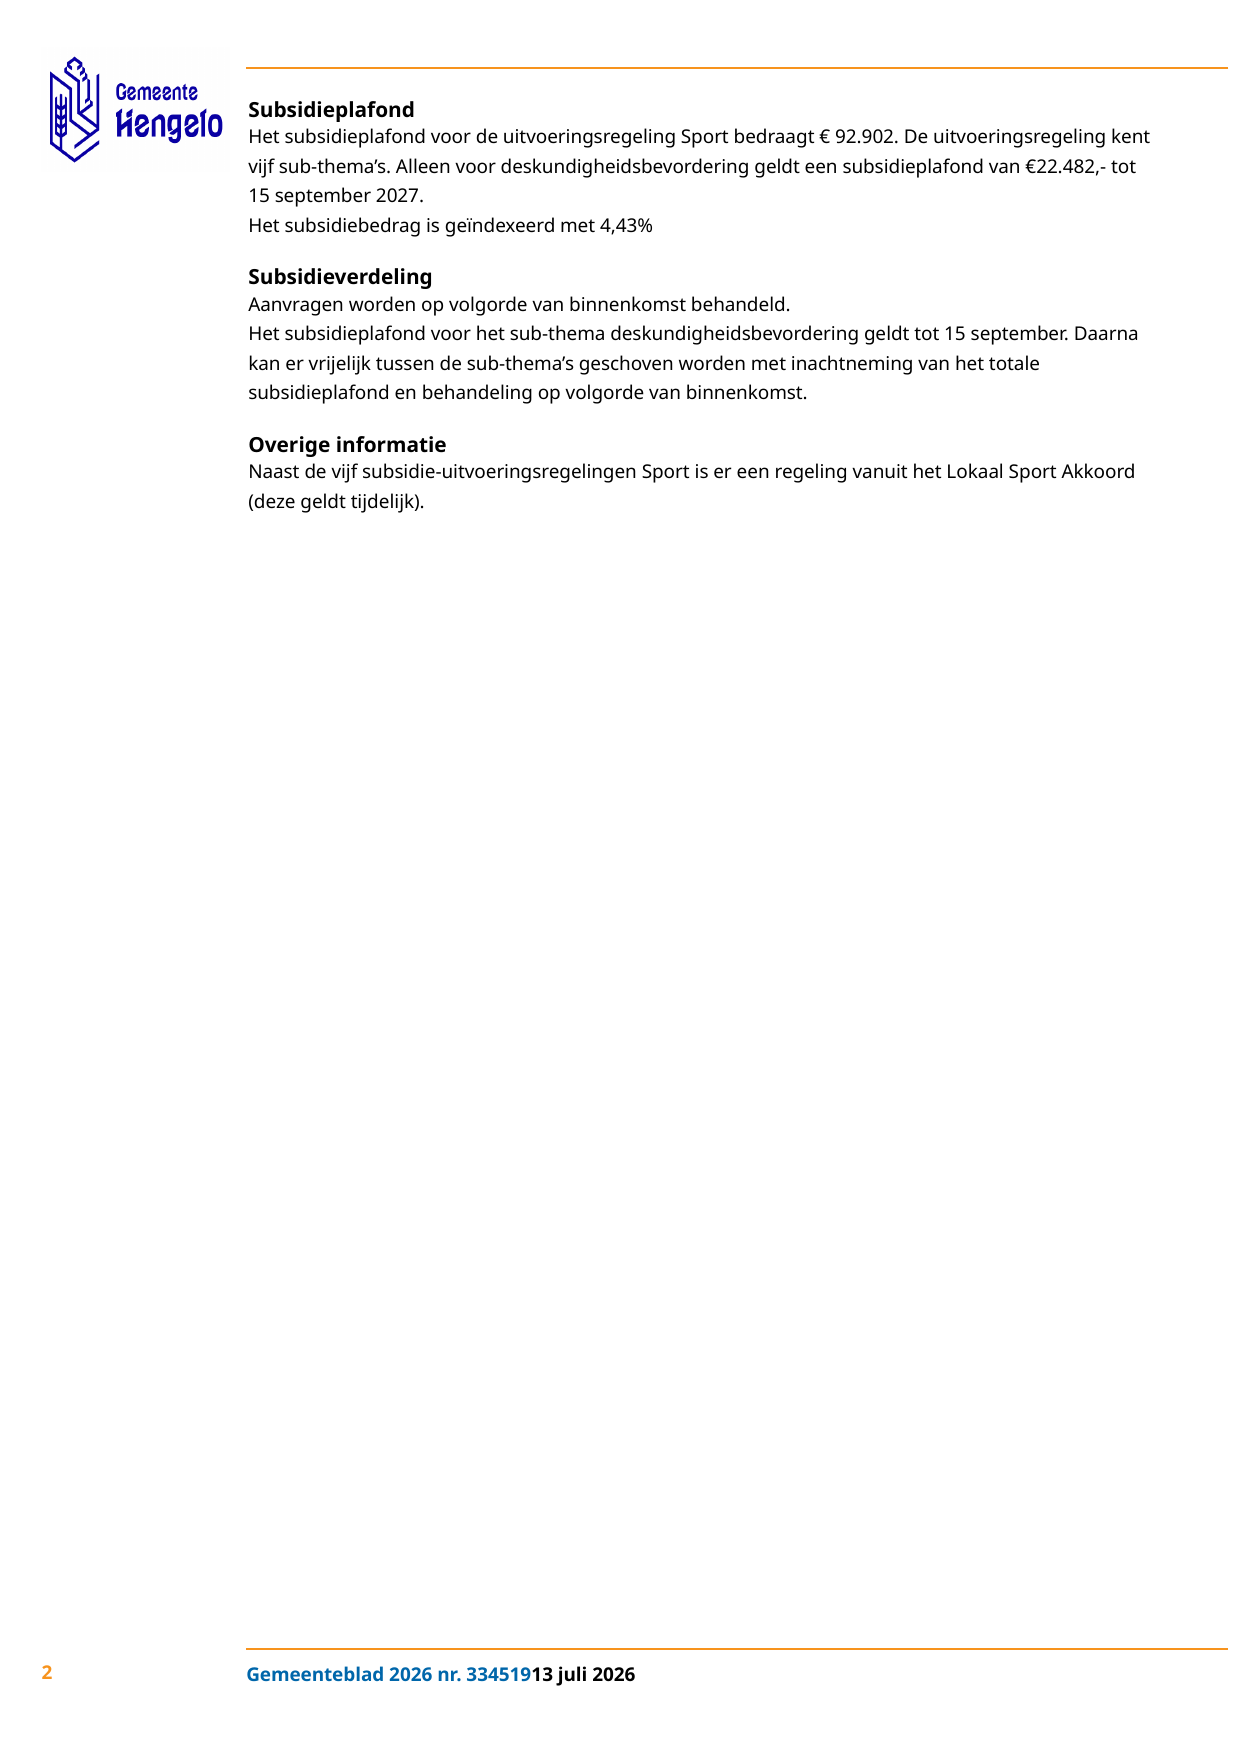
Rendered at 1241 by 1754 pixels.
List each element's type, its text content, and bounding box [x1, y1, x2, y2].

text Subsidieplafond [248, 95, 1152, 123]
text Subsidieverdeling [248, 262, 1152, 291]
text Naast de vijf subsidie-uitvoeringsregelingen Sport is er een regeling vanuit het Lokaal Sport Akkoord (deze geldt tijdelijk). [248, 458, 1152, 514]
text Het subsidiebedrag is geïndexeerd met 4,43% [248, 212, 1152, 238]
text Aanvragen worden op volgorde van binnenkomst behandeld. [248, 291, 1152, 317]
text Overige informatie [248, 430, 1152, 458]
picture [41, 47, 231, 172]
text Het subsidieplafond voor het sub-thema deskundigheidsbevordering geldt tot 15 september. Daarna kan er vrijelijk tussen de sub-thema’s geschoven worden met inachtneming van het totale subsidieplafond en behandeling op volgorde van binnenkomst. [248, 320, 1152, 405]
text Het subsidieplafond voor de uitvoeringsregeling Sport bedraagt € 92.902. De uitvoeringsregeling kent vijf sub-thema’s. Alleen voor deskundigheidsbevordering geldt een subsidieplafond van €22.482,- tot 15 september 2027. [248, 123, 1152, 208]
